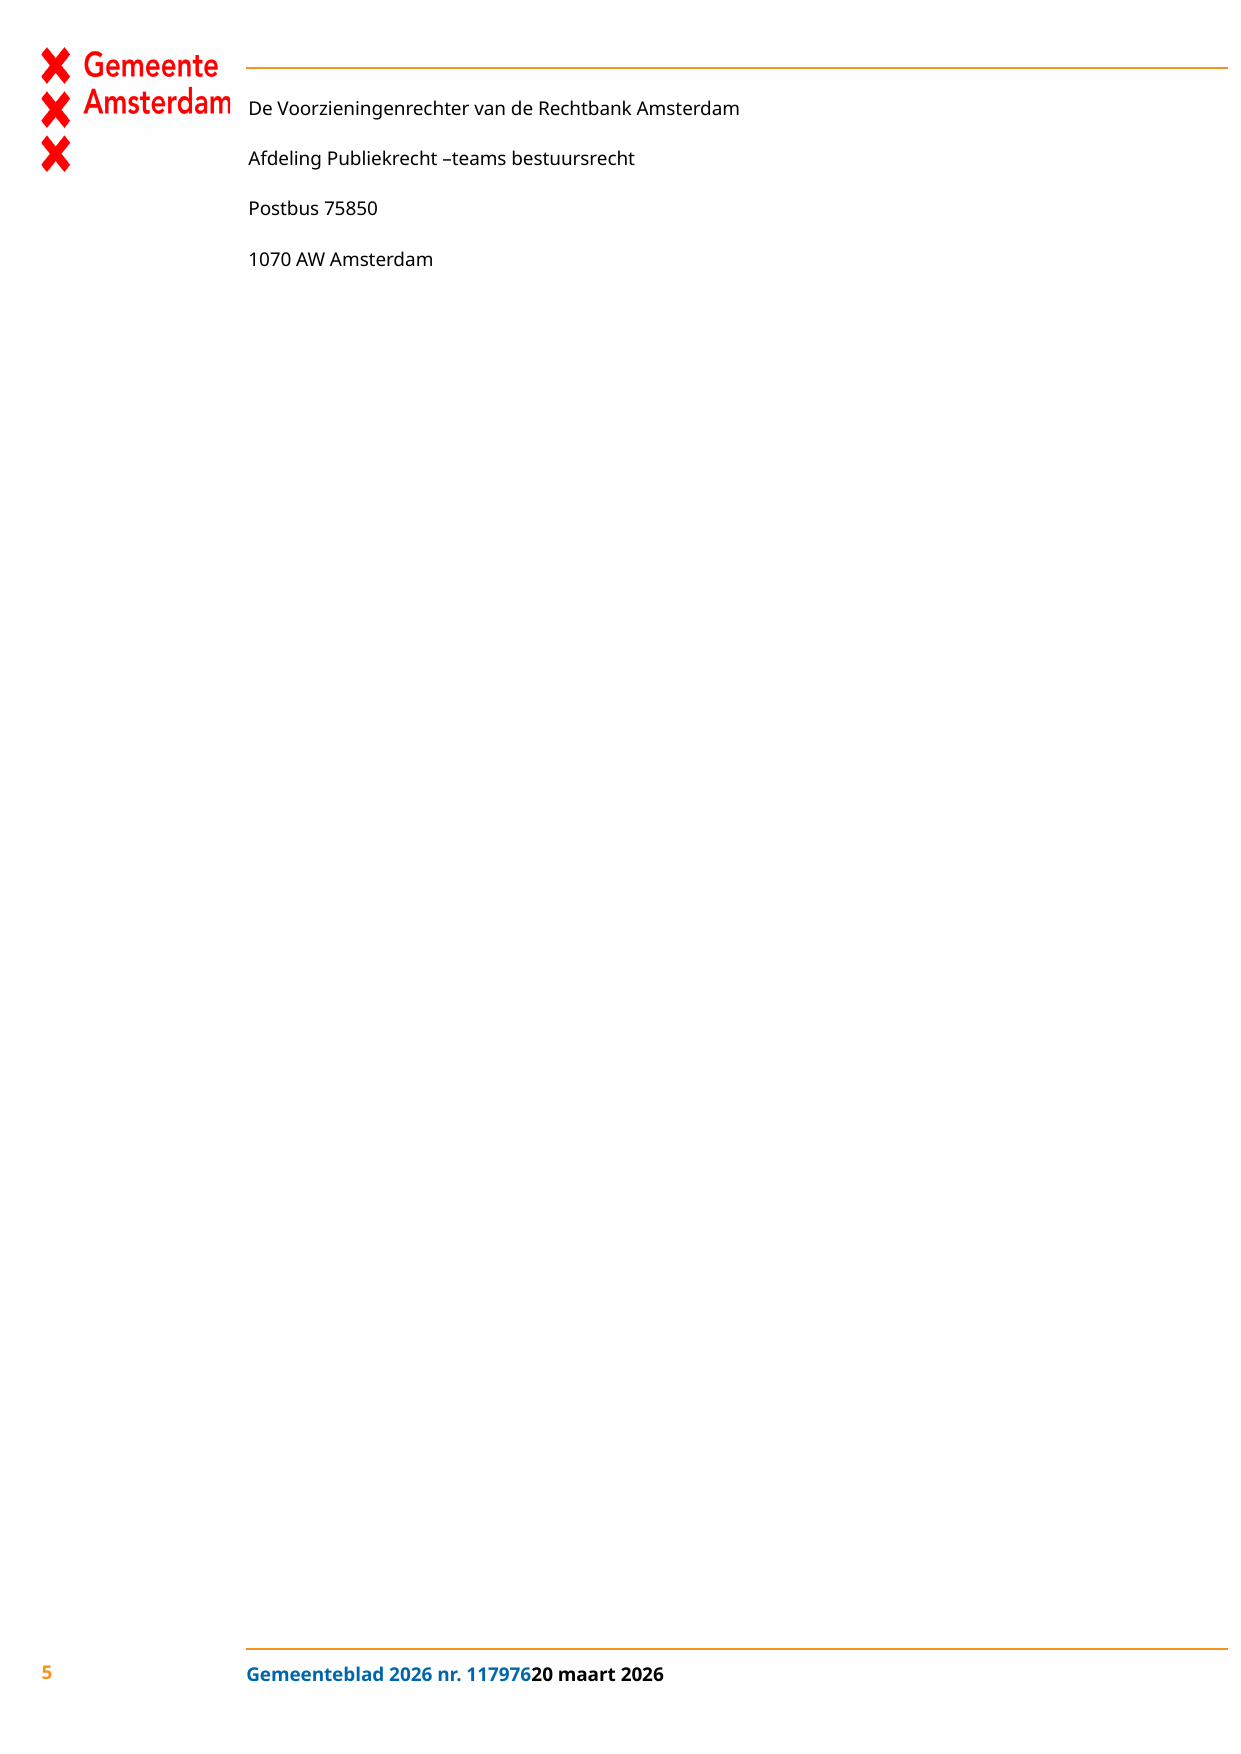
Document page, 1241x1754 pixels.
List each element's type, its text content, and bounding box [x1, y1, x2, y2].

text De Voorzieningenrechter van de Rechtbank Amsterdam [248, 95, 1152, 121]
text Postbus 75850 [248, 196, 1152, 221]
text Afdeling Publiekrecht –teams bestuursrecht [248, 145, 1152, 171]
picture [41, 47, 231, 172]
text 1070 AW Amsterdam [248, 246, 1152, 272]
